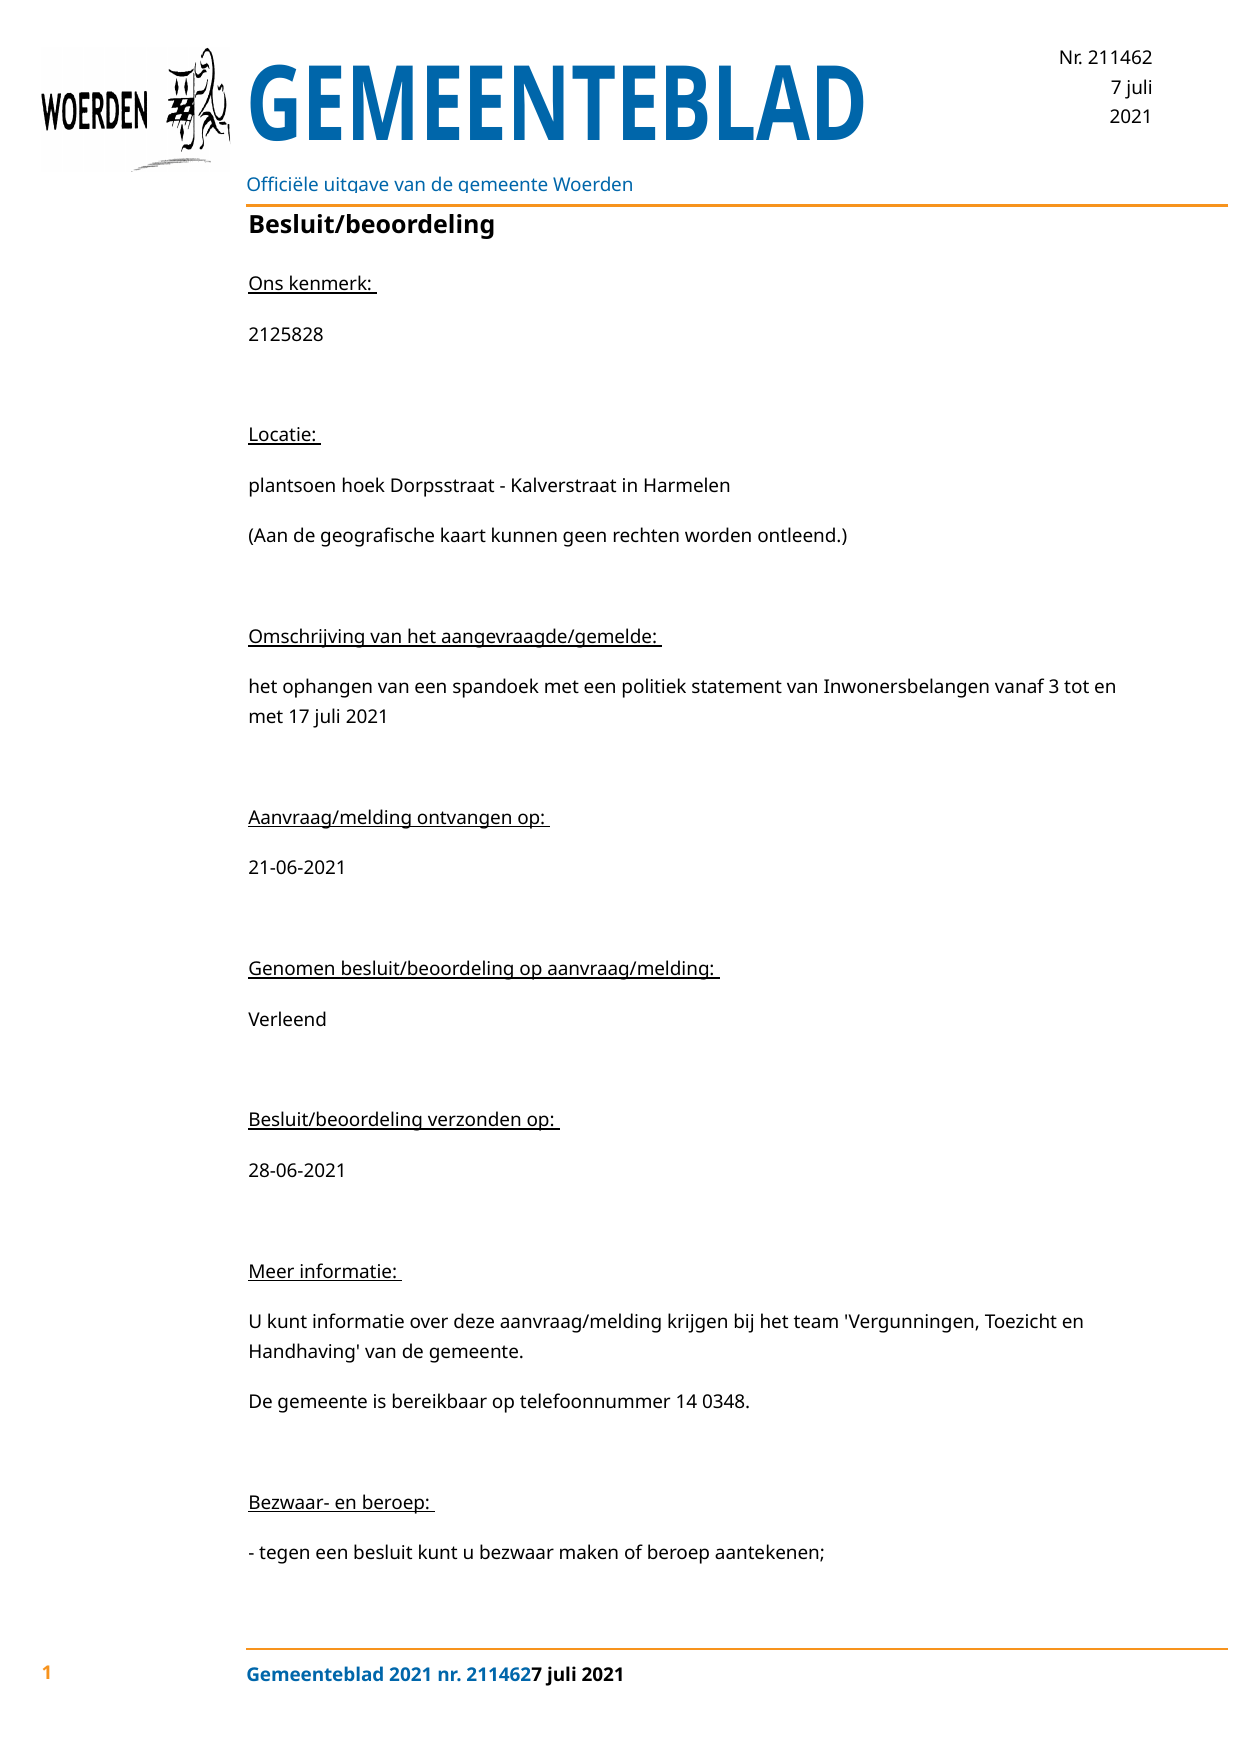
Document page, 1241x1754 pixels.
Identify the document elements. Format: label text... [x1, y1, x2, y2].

picture [41, 47, 231, 172]
text - tegen een besluit kunt u bezwaar maken of beroep aantekenen; [248, 1539, 1152, 1565]
text 28-06-2021 [248, 1157, 1152, 1183]
text plantsoen hoek Dorpsstraat - Kalverstraat in Harmelen [248, 472, 1152, 498]
text Omschrijving van het aangevraagde/gemelde: [248, 623, 1152, 649]
text Meer informatie: [248, 1258, 1152, 1283]
text Aanvraag/melding ontvangen op: [248, 804, 1152, 830]
text De gemeente is bereikbaar op telefoonnummer 14 0348. [248, 1388, 1152, 1414]
text (Aan de geografische kaart kunnen geen rechten worden ontleend.) [248, 522, 1152, 548]
text Genomen besluit/beoordeling op aanvraag/melding: [248, 955, 1152, 981]
text 2125828 [248, 321, 1152, 346]
text Bezwaar- en beroep: [248, 1489, 1152, 1515]
text Locatie: [248, 422, 1152, 447]
text het ophangen van een spandoek met een politiek statement van Inwonersbelangen vanaf 3 tot en met 17 juli 2021 [248, 674, 1152, 729]
text Besluit/beoordeling [248, 207, 1152, 241]
text 21-06-2021 [248, 854, 1152, 880]
text Ons kenmerk: [248, 270, 1152, 296]
text Verleend [248, 1006, 1152, 1031]
text U kunt informatie over deze aanvraag/melding krijgen bij het team 'Vergunningen, Toezicht en Handhaving' van de gemeente. [248, 1308, 1152, 1363]
text Besluit/beoordeling verzonden op: [248, 1107, 1152, 1132]
